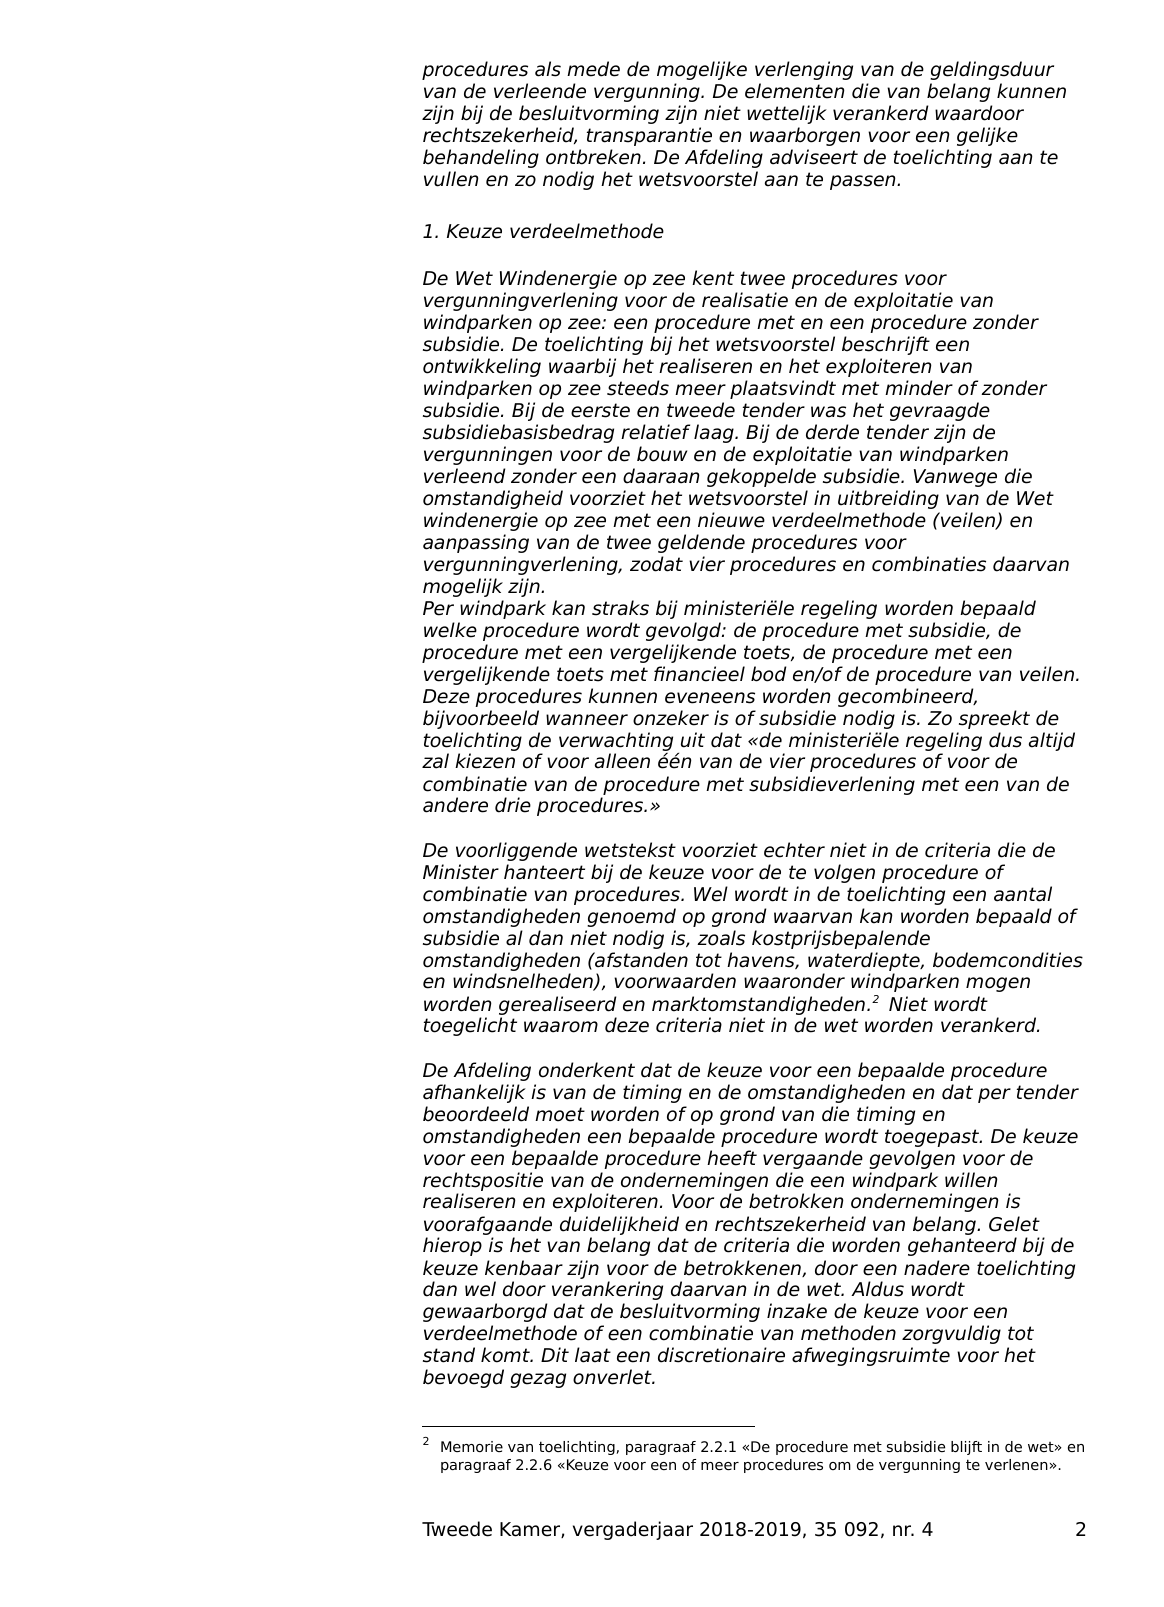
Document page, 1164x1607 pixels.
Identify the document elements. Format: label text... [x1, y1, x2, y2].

text De Wet Windenergie op zee kent twee procedures voor vergunningverlening voor de realisatie en de exploitatie van windparken op zee: een procedure met en een procedure zonder subsidie. De toelichting bij het wetsvoorstel beschrijft een ontwikkeling waarbij het realiseren en het exploiteren van windparken op zee steeds meer plaatsvindt met minder of zonder subsidie. Bij de eerste en tweede tender was het gevraagde subsidiebasisbedrag relatief laag. Bij de derde tender zijn de vergunningen voor de bouw en de exploitatie van windparken verleend zonder een daaraan gekoppelde subsidie. Vanwege die omstandigheid voorziet het wetsvoorstel in uitbreiding van de Wet windenergie op zee met een nieuwe verdeelmethode (veilen) en aanpassing van de twee geldende procedures voor vergunningverlening, zodat vier procedures en combinaties daarvan mogelijk zijn. [422, 268, 1087, 598]
text De Afdeling onderkent dat de keuze voor een bepaalde procedure afhankelijk is van de timing en de omstandigheden en dat per tender beoordeeld moet worden of op grond van die timing en omstandigheden een bepaalde procedure wordt toegepast. De keuze voor een bepaalde procedure heeft vergaande gevolgen voor de rechtspositie van de ondernemingen die een windpark willen realiseren en exploiteren. Voor de betrokken ondernemingen is voorafgaande duidelijkheid en rechtszekerheid van belang. Gelet hierop is het van belang dat de criteria die worden gehanteerd bij de keuze kenbaar zijn voor de betrokkenen, door een nadere toelichting dan wel door verankering daarvan in de wet. Aldus wordt gewaarborgd dat de besluitvorming inzake de keuze voor een verdeelmethode of een combinatie van methoden zorgvuldig tot stand komt. Dit laat een discretionaire afwegingsruimte voor het bevoegd gezag onverlet. [422, 1059, 1087, 1389]
text Memorie van toelichting, paragraaf 2.2.1 «De procedure met subsidie blijft in de wet» en paragraaf 2.2.6 «Keuze voor een of meer procedures om de vergunning te verlenen». [422, 1435, 1087, 1474]
text Per windpark kan straks bij ministeriële regeling worden bepaald welke procedure wordt gevolgd: de procedure met subsidie, de procedure met een vergelijkende toets, de procedure met een vergelijkende toets met financieel bod en/of de procedure van veilen. Deze procedures kunnen eveneens worden gecombineerd, bijvoorbeeld wanneer onzeker is of subsidie nodig is. Zo spreekt de toelichting de verwachting uit dat «de ministeriële regeling dus altijd zal kiezen of voor alleen één van de vier procedures of voor de combinatie van de procedure met subsidieverlening met een van de andere drie procedures.» [422, 598, 1087, 817]
subtitle 1. Keuze verdeelmethode [422, 221, 1087, 243]
text procedures als mede de mogelijke verlenging van de geldingsduur van de verleende vergunning. De elementen die van belang kunnen zijn bij de besluitvorming zijn niet wettelijk verankerd waardoor rechtszekerheid, transparantie en waarborgen voor een gelijke behandeling ontbreken. De Afdeling adviseert de toelichting aan te vullen en zo nodig het wetsvoorstel aan te passen. [422, 59, 1087, 191]
text De voorliggende wetstekst voorziet echter niet in de criteria die de Minister hanteert bij de keuze voor de te volgen procedure of combinatie van procedures. Wel wordt in de toelichting een aantal omstandigheden genoemd op grond waarvan kan worden bepaald of subsidie al dan niet nodig is, zoals kostprijsbepalende omstandigheden (afstanden tot havens, waterdiepte, bodemcondities en windsnelheden), voorwaarden waaronder windparken mogen worden gerealiseerd en marktomstandigheden. Niet wordt toegelicht waarom deze criteria niet in de wet worden verankerd. [422, 839, 1087, 1037]
